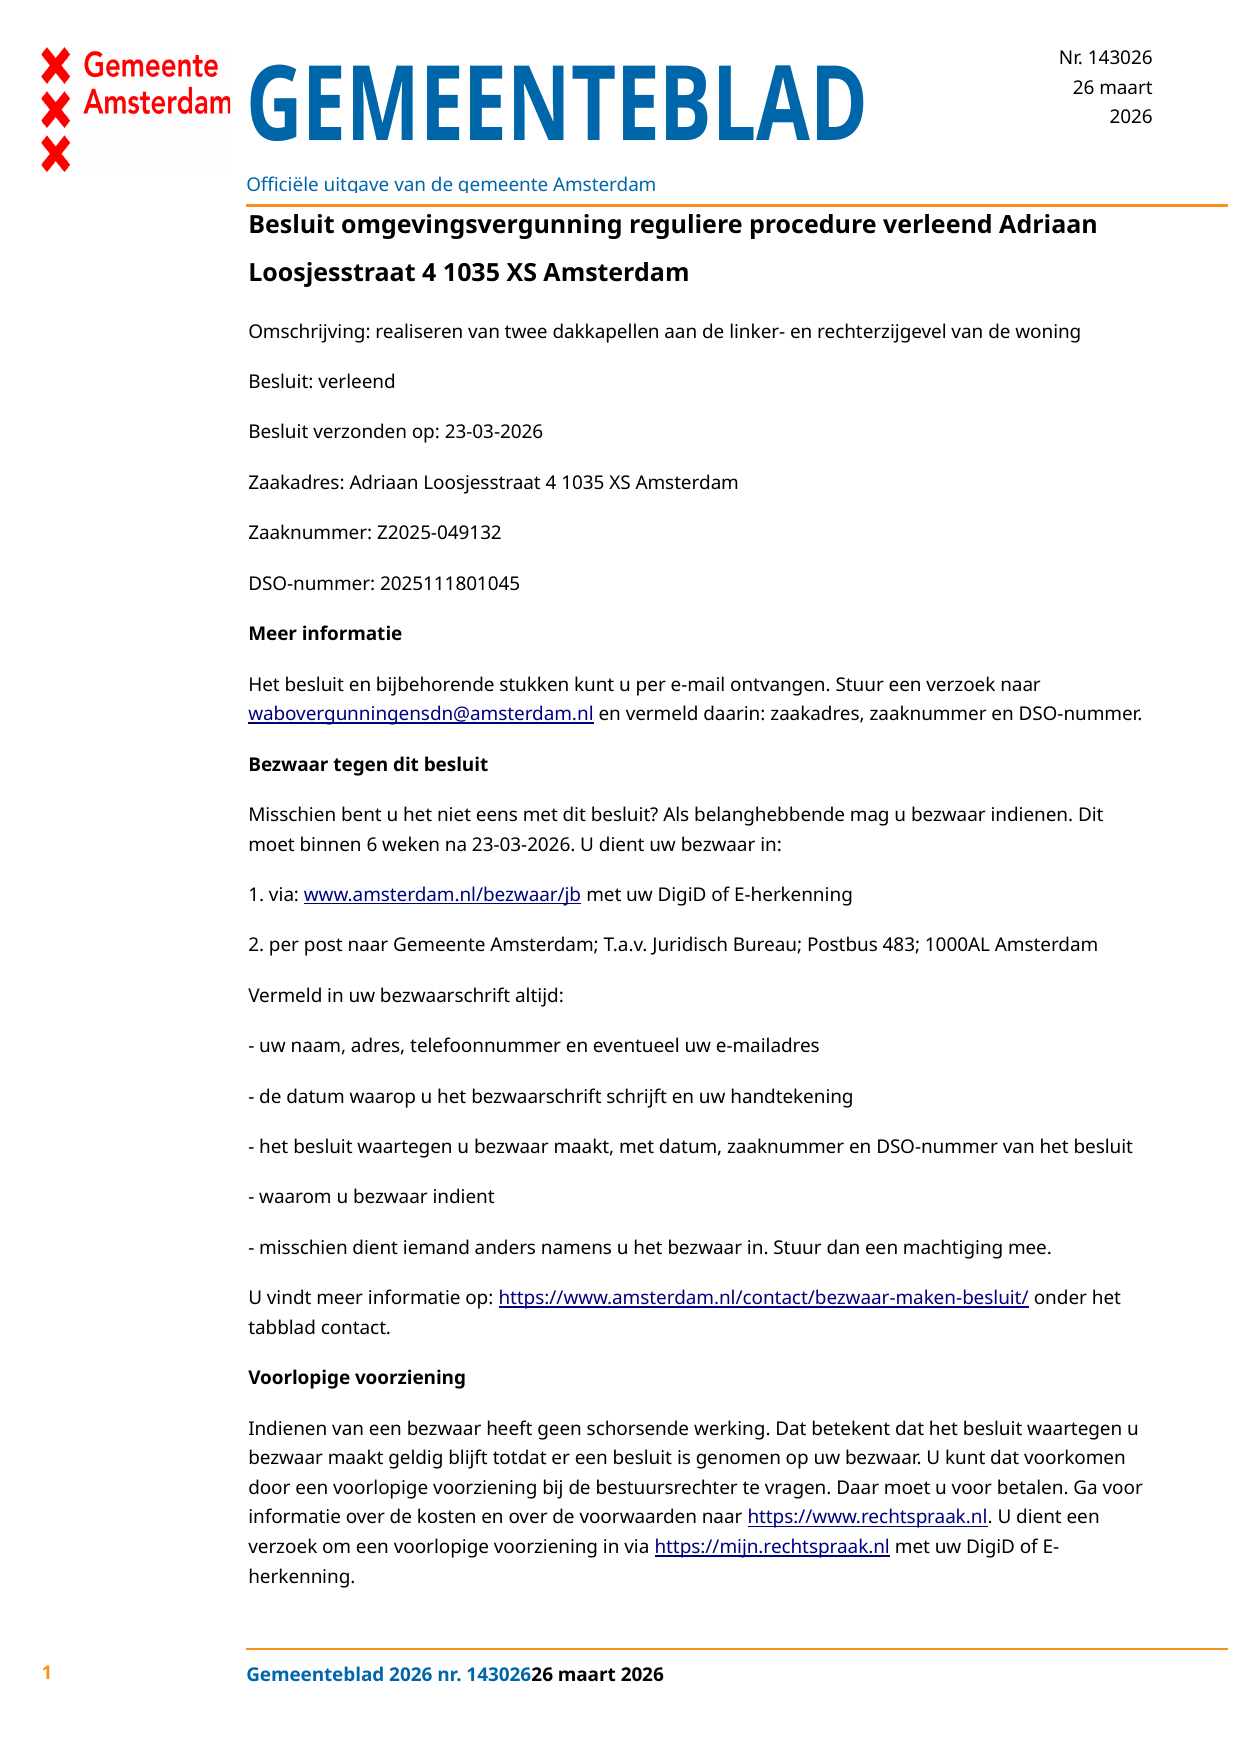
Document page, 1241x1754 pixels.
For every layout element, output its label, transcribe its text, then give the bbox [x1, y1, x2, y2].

text Zaakadres: Adriaan Loosjesstraat 4 1035 XS Amsterdam [248, 469, 1152, 495]
text Misschien bent u het niet eens met dit besluit? Als belanghebbende mag u bezwaar indienen. Dit moet binnen 6 weken na 23-03-2026. U dient uw bezwaar in: [248, 801, 1152, 857]
text - de datum waarop u het bezwaarschrift schrijft en uw handtekening [248, 1083, 1152, 1109]
text Zaaknummer: Z2025-049132 [248, 519, 1152, 545]
text Het besluit en bijbehorende stukken kunt u per e-mail ontvangen. Stuur een verzoek naar wabovergunningensdn@amsterdam.nl en vermeld daarin: zaakadres, zaaknummer en DSO-nummer. [248, 671, 1152, 726]
text Besluit omgevingsvergunning reguliere procedure verleend Adriaan Loosjesstraat 4 1035 XS Amsterdam [248, 207, 1152, 288]
text Besluit: verleend [248, 368, 1152, 394]
text 2. per post naar Gemeente Amsterdam; T.a.v. Juridisch Bureau; Postbus 483; 1000AL Amsterdam [248, 932, 1152, 957]
text - waarom u bezwaar indient [248, 1184, 1152, 1209]
text DSO-nummer: 2025111801045 [248, 570, 1152, 596]
text Vermeld in uw bezwaarschrift altijd: [248, 982, 1152, 1008]
text Meer informatie [248, 620, 1152, 646]
text - uw naam, adres, telefoonnummer en eventueel uw e-mailadres [248, 1032, 1152, 1058]
text - het besluit waartegen u bezwaar maakt, met datum, zaaknummer en DSO-nummer van het besluit [248, 1133, 1152, 1159]
text - misschien dient iemand anders namens u het bezwaar in. Stuur dan een machtiging mee. [248, 1234, 1152, 1260]
text Bezwaar tegen dit besluit [248, 751, 1152, 777]
text Voorlopige voorziening [248, 1364, 1152, 1390]
text U vindt meer informatie op: https://www.amsterdam.nl/contact/bezwaar-maken-besluit/ onder het tabblad contact. [248, 1284, 1152, 1340]
text Indienen van een bezwaar heeft geen schorsende werking. Dat betekent dat het besluit waartegen u bezwaar maakt geldig blijft totdat er een besluit is genomen op uw bezwaar. U kunt dat voorkomen door een voorlopige voorziening bij de bestuursrechter te vragen. Daar moet u voor betalen. Ga voor informatie over de kosten en over de voorwaarden naar https://www.rechtspraak.nl. U dient een verzoek om een voorlopige voorziening in via https://mijn.rechtspraak.nl met uw DigiD of E-herkenning. [248, 1415, 1152, 1589]
picture [41, 47, 231, 172]
text Besluit verzonden op: 23-03-2026 [248, 419, 1152, 444]
text 1. via: www.amsterdam.nl/bezwaar/jb met uw DigiD of E-herkenning [248, 881, 1152, 907]
text Omschrijving: realiseren van twee dakkapellen aan de linker- en rechterzijgevel van de woning [248, 318, 1152, 344]
